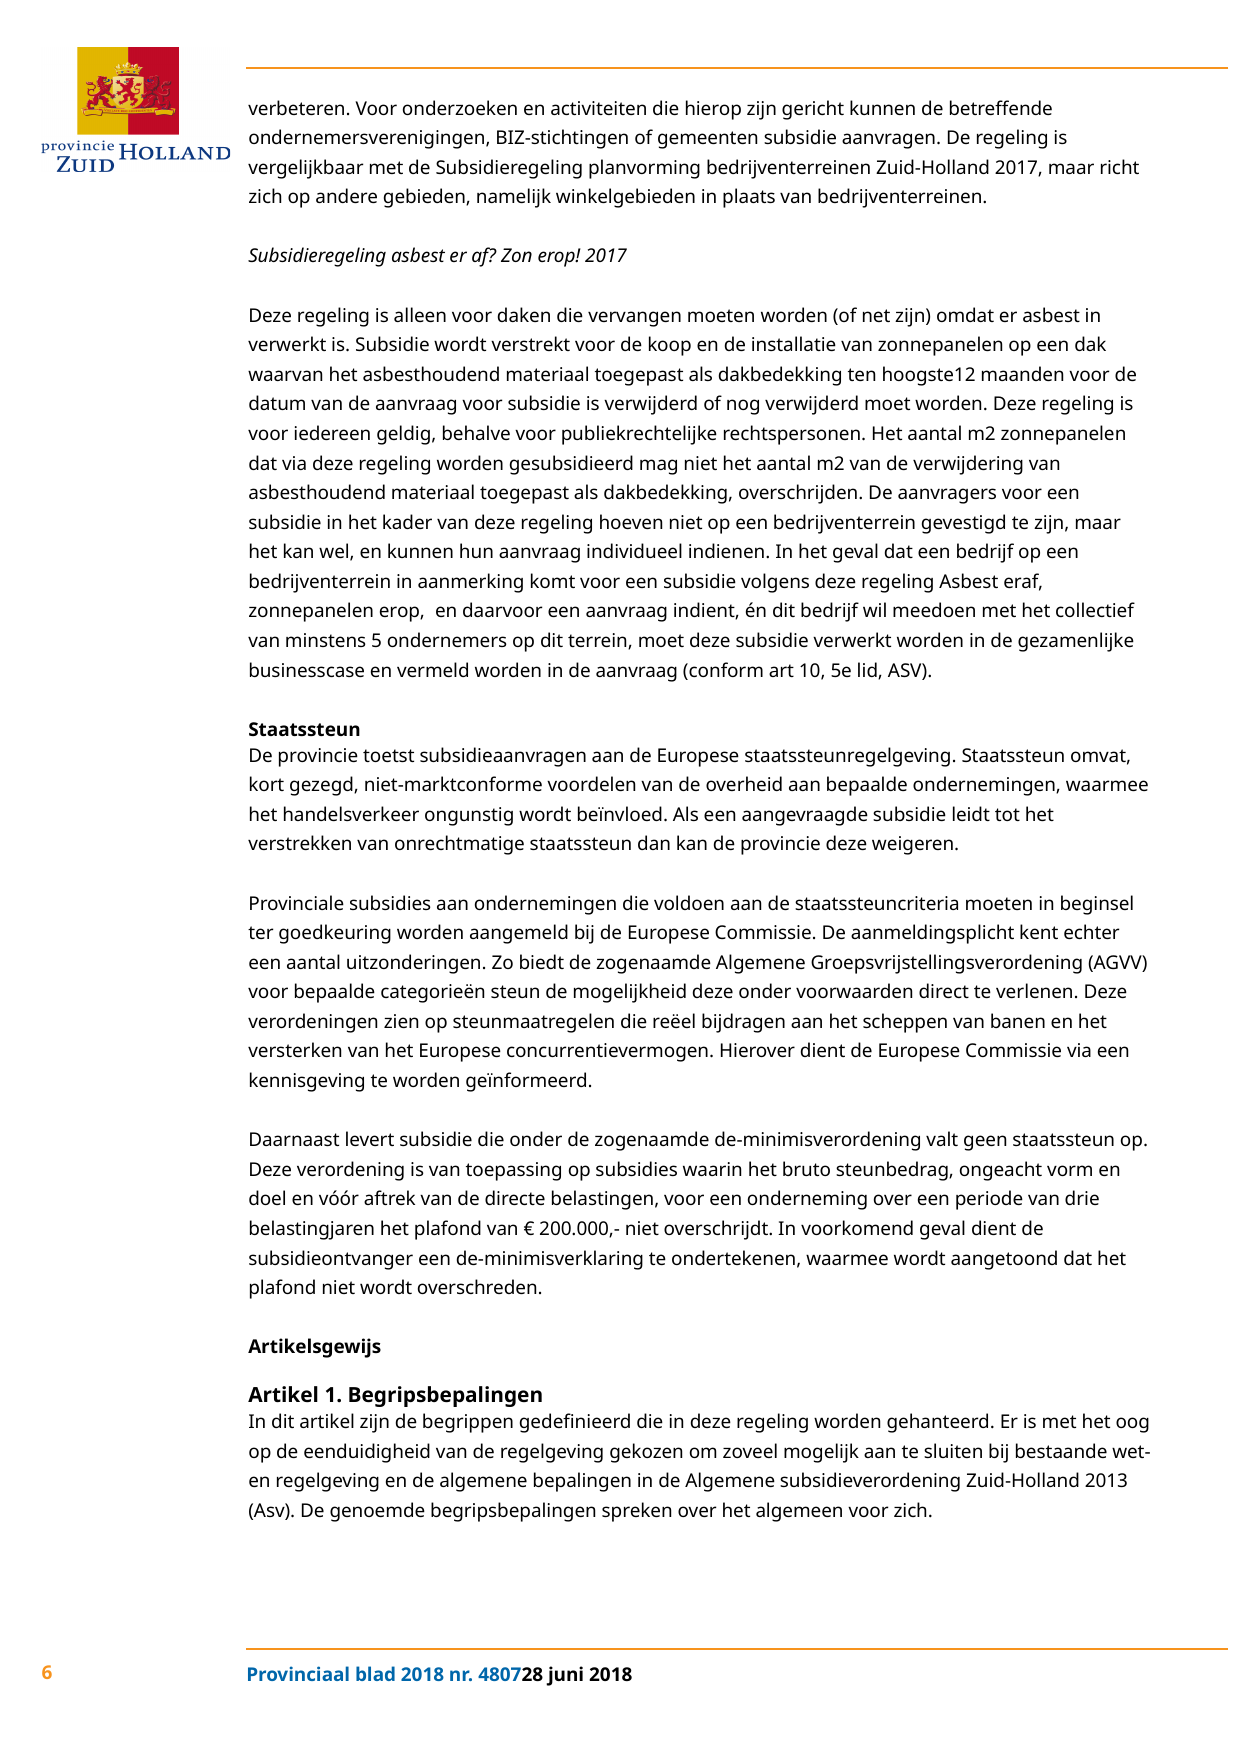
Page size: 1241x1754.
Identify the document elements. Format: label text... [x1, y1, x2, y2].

text verbeteren. Voor onderzoeken en activiteiten die hierop zijn gericht kunnen de betreffende ondernemersverenigingen, BIZ-stichtingen of gemeenten subsidie aanvragen. De regeling is vergelijkbaar met de Subsidieregeling planvorming bedrijventerreinen Zuid-Holland 2017, maar richt zich op andere gebieden, namelijk winkelgebieden in plaats van bedrijventerreinen. [248, 95, 1152, 209]
text De provincie toetst subsidieaanvragen aan de Europese staatssteunregelgeving. Staatssteun omvat, kort gezegd, niet-marktconforme voordelen van de overheid aan bepaalde ondernemingen, waarmee het handelsverkeer ongunstig wordt beïnvloed. Als een aangevraagde subsidie leidt tot het verstrekken van onrechtmatige staatssteun dan kan de provincie deze weigeren. [248, 742, 1152, 856]
picture [41, 47, 231, 172]
text Artikel 1. Begripsbepalingen [248, 1380, 1152, 1408]
text Daarnaast levert subsidie die onder de zogenaamde de-minimisverordening valt geen staatssteun op. Deze verordening is van toepassing op subsidies waarin het bruto steunbedrag, ongeacht vorm en doel en vóór aftrek van de directe belastingen, voor een onderneming over een periode van drie belastingjaren het plafond van € 200.000,- niet overschrijdt. In voorkomend geval dient de subsidieontvanger een de-minimisverklaring te ondertekenen, waarmee wordt aangetoond dat het plafond niet wordt overschreden. [248, 1126, 1152, 1300]
text Subsidieregeling asbest er af? Zon erop! 2017 [248, 243, 1152, 268]
text Provinciale subsidies aan ondernemingen die voldoen aan de staatssteuncriteria moeten in beginsel ter goedkeuring worden aangemeld bij de Europese Commissie. De aanmeldingsplicht kent echter een aantal uitzonderingen. Zo biedt de zogenaamde Algemene Groepsvrijstellingsverordening (AGVV) voor bepaalde categorieën steun de mogelijkheid deze onder voorwaarden direct te verlenen. Deze verordeningen zien op steunmaatregelen die reëel bijdragen aan het scheppen van banen en het versterken van het Europese concurrentievermogen. Hierover dient de Europese Commissie via een kennisgeving te worden geïnformeerd. [248, 890, 1152, 1093]
text Artikelsgewijs [248, 1333, 1152, 1359]
text Deze regeling is alleen voor daken die vervangen moeten worden (of net zijn) omdat er asbest in verwerkt is. Subsidie wordt verstrekt voor de koop en de installatie van zonnepanelen op een dak waarvan het asbesthoudend materiaal toegepast als dakbedekking ten hoogste12 maanden voor de datum van de aanvraag voor subsidie is verwijderd of nog verwijderd moet worden. Deze regeling is voor iedereen geldig, behalve voor publiekrechtelijke rechtspersonen. Het aantal m2 zonnepanelen dat via deze regeling worden gesubsidieerd mag niet het aantal m2 van de verwijdering van asbesthoudend materiaal toegepast als dakbedekking, overschrijden. De aanvragers voor een subsidie in het kader van deze regeling hoeven niet op een bedrijventerrein gevestigd te zijn, maar het kan wel, en kunnen hun aanvraag individueel indienen. In het geval dat een bedrijf op een bedrijventerrein in aanmerking komt voor een subsidie volgens deze regeling Asbest eraf, zonnepanelen erop, en daarvoor een aanvraag indient, én dit bedrijf wil meedoen met het collectief van minstens 5 ondernemers op dit terrein, moet deze subsidie verwerkt worden in de gezamenlijke businesscase en vermeld worden in de aanvraag (conform art 10, 5e lid, ASV). [248, 302, 1152, 683]
text Staatssteun [248, 716, 1152, 742]
text In dit artikel zijn de begrippen gedefinieerd die in deze regeling worden gehanteerd. Er is met het oog op de eenduidigheid van de regelgeving gekozen om zoveel mogelijk aan te sluiten bij bestaande wet- en regelgeving en de algemene bepalingen in de Algemene subsidieverordening Zuid-Holland 2013 (Asv). De genoemde begripsbepalingen spreken over het algemeen voor zich. [248, 1408, 1152, 1523]
